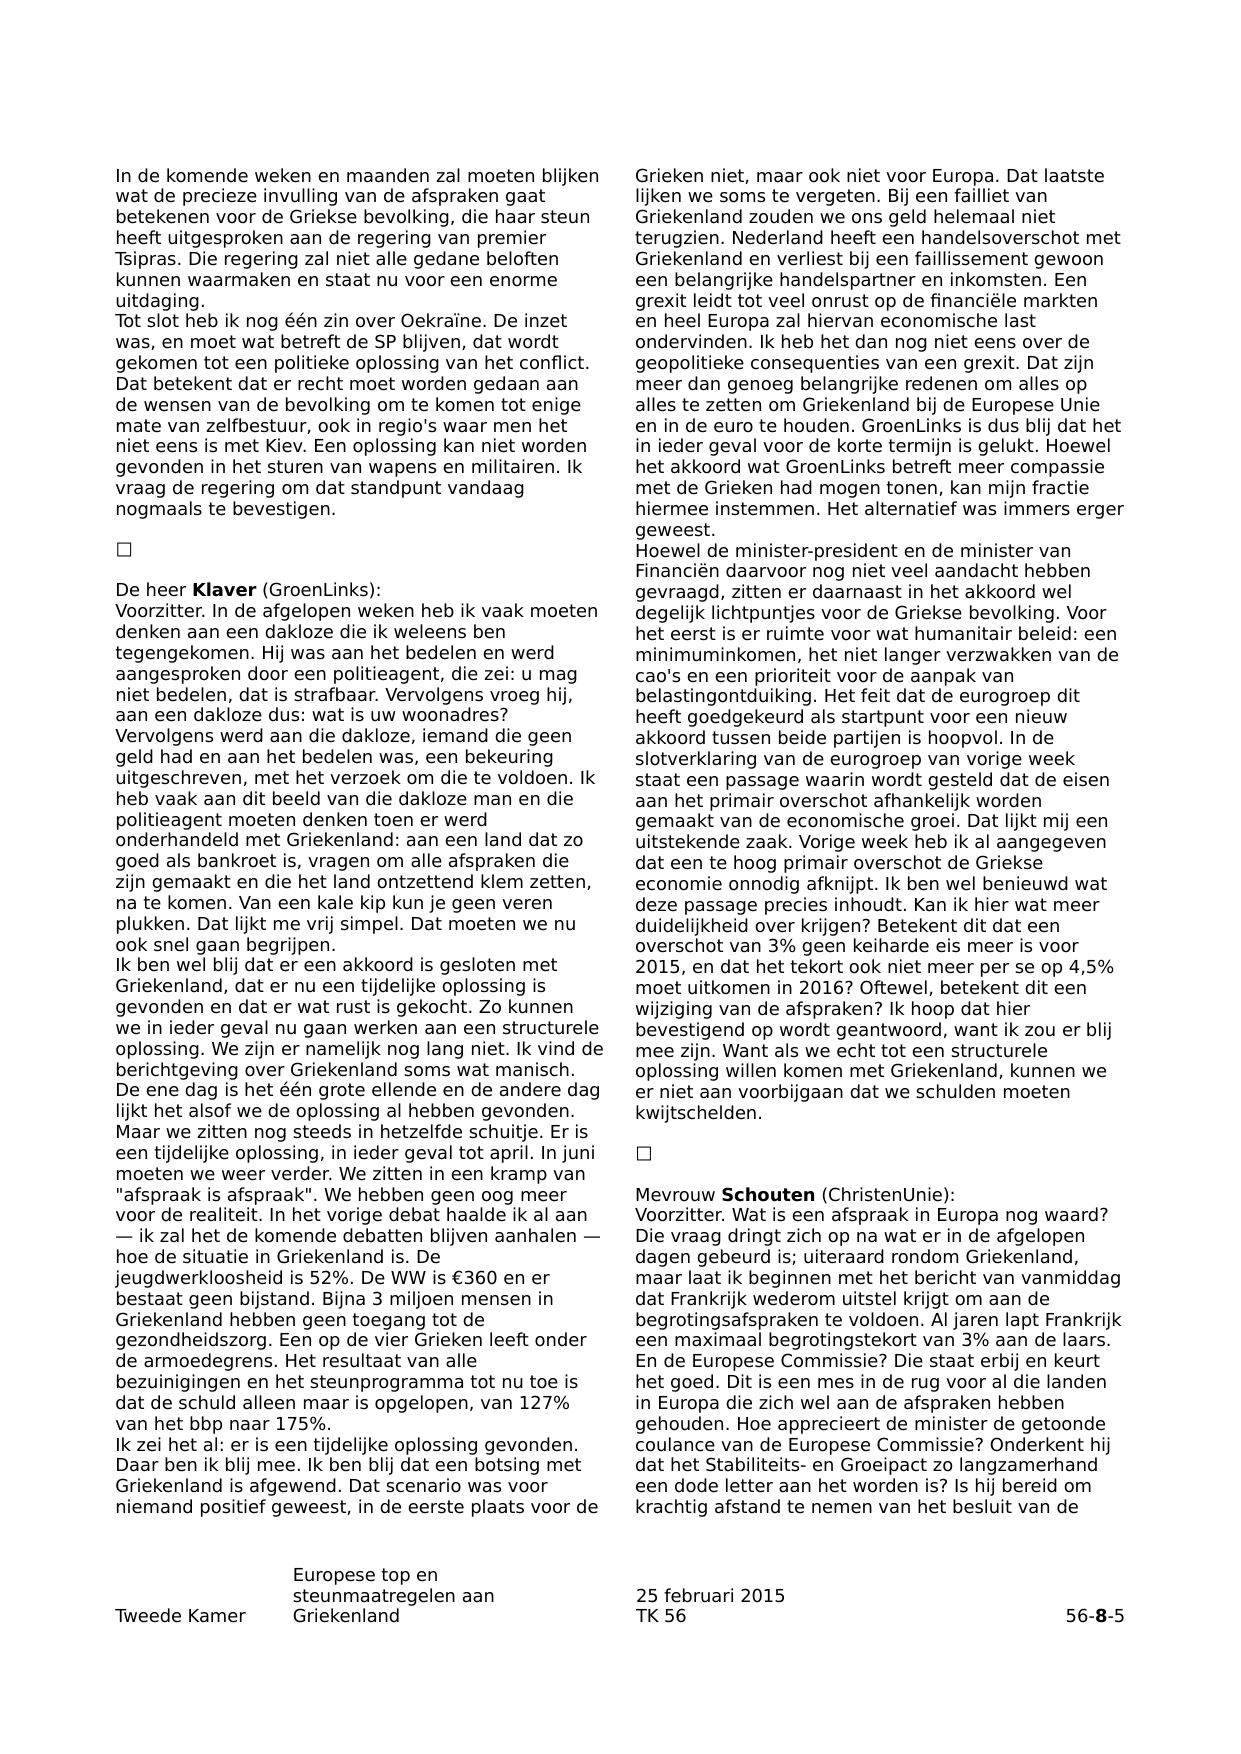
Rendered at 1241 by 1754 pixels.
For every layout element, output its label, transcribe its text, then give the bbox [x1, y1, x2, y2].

text Ik zei het al: er is een tijdelijke oplossing gevonden. Daar ben ik blij mee. Ik ben blij dat een botsing met Griekenland is afgewend. Dat scenario was voor niemand positief geweest, in de eerste plaats voor de [115, 1434, 605, 1518]
text Grieken niet, maar ook niet voor Europa. Dat laatste lijken we soms te vergeten. Bij een failliet van Griekenland zouden we ons geld helemaal niet terugzien. Nederland heeft een handelsoverschot met Griekenland en verliest bij een faillissement gewoon een belangrijke handelspartner en inkomsten. Een grexit leidt tot veel onrust op de financiële markten en heel Europa zal hiervan economische last ondervinden. Ik heb het dan nog niet eens over de geopolitieke consequenties van een grexit. Dat zijn meer dan genoeg belangrijke redenen om alles op alles te zetten om Griekenland bij de Europese Unie en in de euro te houden. GroenLinks is dus blij dat het in ieder geval voor de korte termijn is gelukt. Hoewel het akkoord wat GroenLinks betreft meer compassie met de Grieken had mogen tonen, kan mijn fractie hiermee instemmen. Het alternatief was immers erger geweest. [635, 165, 1125, 540]
text De heer Klaver (GroenLinks): [115, 580, 605, 601]
text Tot slot heb ik nog één zin over Oekraïne. De inzet was, en moet wat betreft de SP blijven, dat wordt gekomen tot een politieke oplossing van het conflict. Dat betekent dat er recht moet worden gedaan aan de wensen van de bevolking om te komen tot enige mate van zelfbestuur, ook in regio's waar men het niet eens is met Kiev. Een oplossing kan niet worden gevonden in het sturen van wapens en militairen. Ik vraag de regering om dat standpunt vandaag nogmaals te bevestigen. [115, 311, 605, 519]
text Hoewel de minister-president en de minister van Financiën daarvoor nog niet veel aandacht hebben gevraagd, zitten er daarnaast in het akkoord wel degelijk lichtpuntjes voor de Griekse bevolking. Voor het eerst is er ruimte voor wat humanitair beleid: een minimuminkomen, het niet langer verzwakken van de cao's en een prioriteit voor de aanpak van belastingontduiking. Het feit dat de eurogroep dit heeft goedgekeurd als startpunt voor een nieuw akkoord tussen beide partijen is hoopvol. In de slotverklaring van de eurogroep van vorige week staat een passage waarin wordt gesteld dat de eisen aan het primair overschot afhankelijk worden gemaakt van de economische groei. Dat lijkt mij een uitstekende zaak. Vorige week heb ik al aangegeven dat een te hoog primair overschot de Griekse economie onnodig afknijpt. Ik ben wel benieuwd wat deze passage precies inhoudt. Kan ik hier wat meer duidelijkheid over krijgen? Betekent dit dat een overschot van 3% geen keiharde eis meer is voor 2015, en dat het tekort ook niet meer per se op 4,5% moet uitkomen in 2016? Oftewel, betekent dit een wijziging van de afspraken? Ik hoop dat hier bevestigend op wordt geantwoord, want ik zou er blij mee zijn. Want als we echt tot een structurele oplossing willen komen met Griekenland, kunnen we er niet aan voorbijgaan dat we schulden moeten kwijtschelden. [635, 540, 1125, 1124]
text Mevrouw Schouten (ChristenUnie): [635, 1184, 1125, 1205]
text ⬜ [635, 1144, 1125, 1164]
text Ik ben wel blij dat er een akkoord is gesloten met Griekenland, dat er nu een tijdelijke oplossing is gevonden en dat er wat rust is gekocht. Zo kunnen we in ieder geval nu gaan werken aan een structurele oplossing. We zijn er namelijk nog lang niet. Ik vind de berichtgeving over Griekenland soms wat manisch. De ene dag is het één grote ellende en de andere dag lijkt het alsof we de oplossing al hebben gevonden. Maar we zitten nog steeds in hetzelfde schuitje. Er is een tijdelijke oplossing, in ieder geval tot april. In juni moeten we weer verder. We zitten in een kramp van "afspraak is afspraak". We hebben geen oog meer voor de realiteit. In het vorige debat haalde ik al aan — ik zal het de komende debatten blijven aanhalen — hoe de situatie in Griekenland is. De jeugdwerkloosheid is 52%. De WW is €360 en er bestaat geen bijstand. Bijna 3 miljoen mensen in Griekenland hebben geen toegang tot de gezondheidszorg. Een op de vier Grieken leeft onder de armoedegrens. Het resultaat van alle bezuinigingen en het steunprogramma tot nu toe is dat de schuld alleen maar is opgelopen, van 127% van het bbp naar 175%. [115, 955, 605, 1434]
text Voorzitter. In de afgelopen weken heb ik vaak moeten denken aan een dakloze die ik weleens ben tegengekomen. Hij was aan het bedelen en werd aangesproken door een politieagent, die zei: u mag niet bedelen, dat is strafbaar. Vervolgens vroeg hij, aan een dakloze dus: wat is uw woonadres? Vervolgens werd aan die dakloze, iemand die geen geld had en aan het bedelen was, een bekeuring uitgeschreven, met het verzoek om die te voldoen. Ik heb vaak aan dit beeld van die dakloze man en die politieagent moeten denken toen er werd onderhandeld met Griekenland: aan een land dat zo goed als bankroet is, vragen om alle afspraken die zijn gemaakt en die het land ontzettend klem zetten, na te komen. Van een kale kip kun je geen veren plukken. Dat lijkt me vrij simpel. Dat moeten we nu ook snel gaan begrijpen. [115, 601, 605, 955]
text In de komende weken en maanden zal moeten blijken wat de precieze invulling van de afspraken gaat betekenen voor de Griekse bevolking, die haar steun heeft uitgesproken aan de regering van premier Tsipras. Die regering zal niet alle gedane beloften kunnen waarmaken en staat nu voor een enorme uitdaging. [115, 165, 605, 311]
text Voorzitter. Wat is een afspraak in Europa nog waard? Die vraag dringt zich op na wat er in de afgelopen dagen gebeurd is; uiteraard rondom Griekenland, maar laat ik beginnen met het bericht van vanmiddag dat Frankrijk wederom uitstel krijgt om aan de begrotingsafspraken te voldoen. Al jaren lapt Frankrijk een maximaal begrotingstekort van 3% aan de laars. En de Europese Commissie? Die staat erbij en keurt het goed. Dit is een mes in de rug voor al die landen in Europa die zich wel aan de afspraken hebben gehouden. Hoe apprecieert de minister de getoonde coulance van de Europese Commissie? Onderkent hij dat het Stabiliteits- en Groeipact zo langzamerhand een dode letter aan het worden is? Is hij bereid om krachtig afstand te nemen van het besluit van de [635, 1205, 1125, 1518]
text ⬜ [115, 539, 605, 560]
